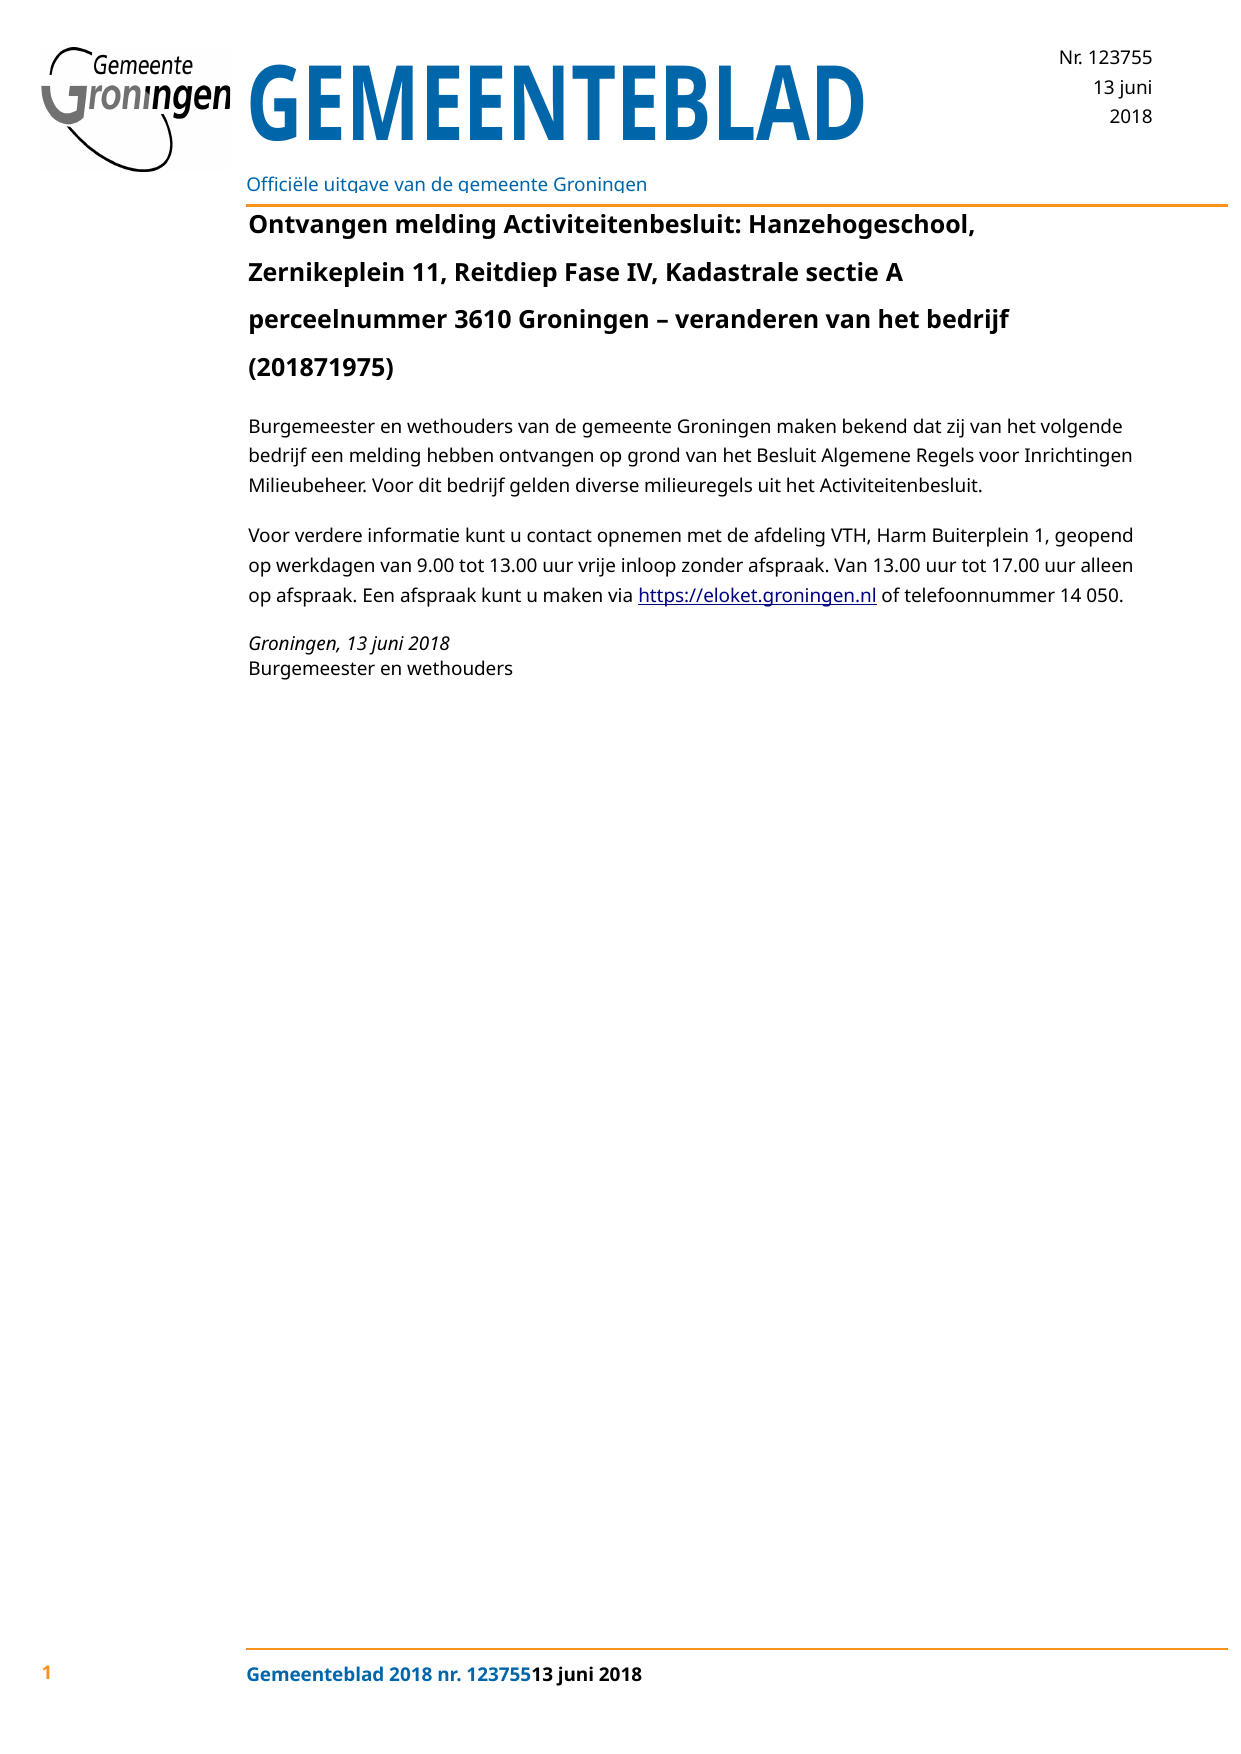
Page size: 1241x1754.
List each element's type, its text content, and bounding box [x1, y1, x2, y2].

text Voor verdere informatie kunt u contact opnemen met de afdeling VTH, Harm Buiterplein 1, geopend op werkdagen van 9.00 tot 13.00 uur vrije inloop zonder afspraak. Van 13.00 uur tot 17.00 uur alleen op afspraak. Een afspraak kunt u maken via https://eloket.groningen.nl of telefoonnummer 14 050. [248, 523, 1152, 608]
text Burgemeester en wethouders [248, 655, 1152, 681]
text Groningen, 13 juni 2018 [248, 630, 1152, 655]
text Burgemeester en wethouders van de gemeente Groningen maken bekend dat zij van het volgende bedrijf een melding hebben ontvangen op grond van het Besluit Algemene Regels voor Inrichtingen Milieubeheer. Voor dit bedrijf gelden diverse milieuregels uit het Activiteitenbesluit. [248, 413, 1152, 498]
picture [41, 47, 231, 172]
text Ontvangen melding Activiteitenbesluit: Hanzehogeschool, Zernikeplein 11, Reitdiep Fase IV, Kadastrale sectie A perceelnummer 3610 Groningen – veranderen van het bedrijf (201871975) [248, 207, 1152, 384]
